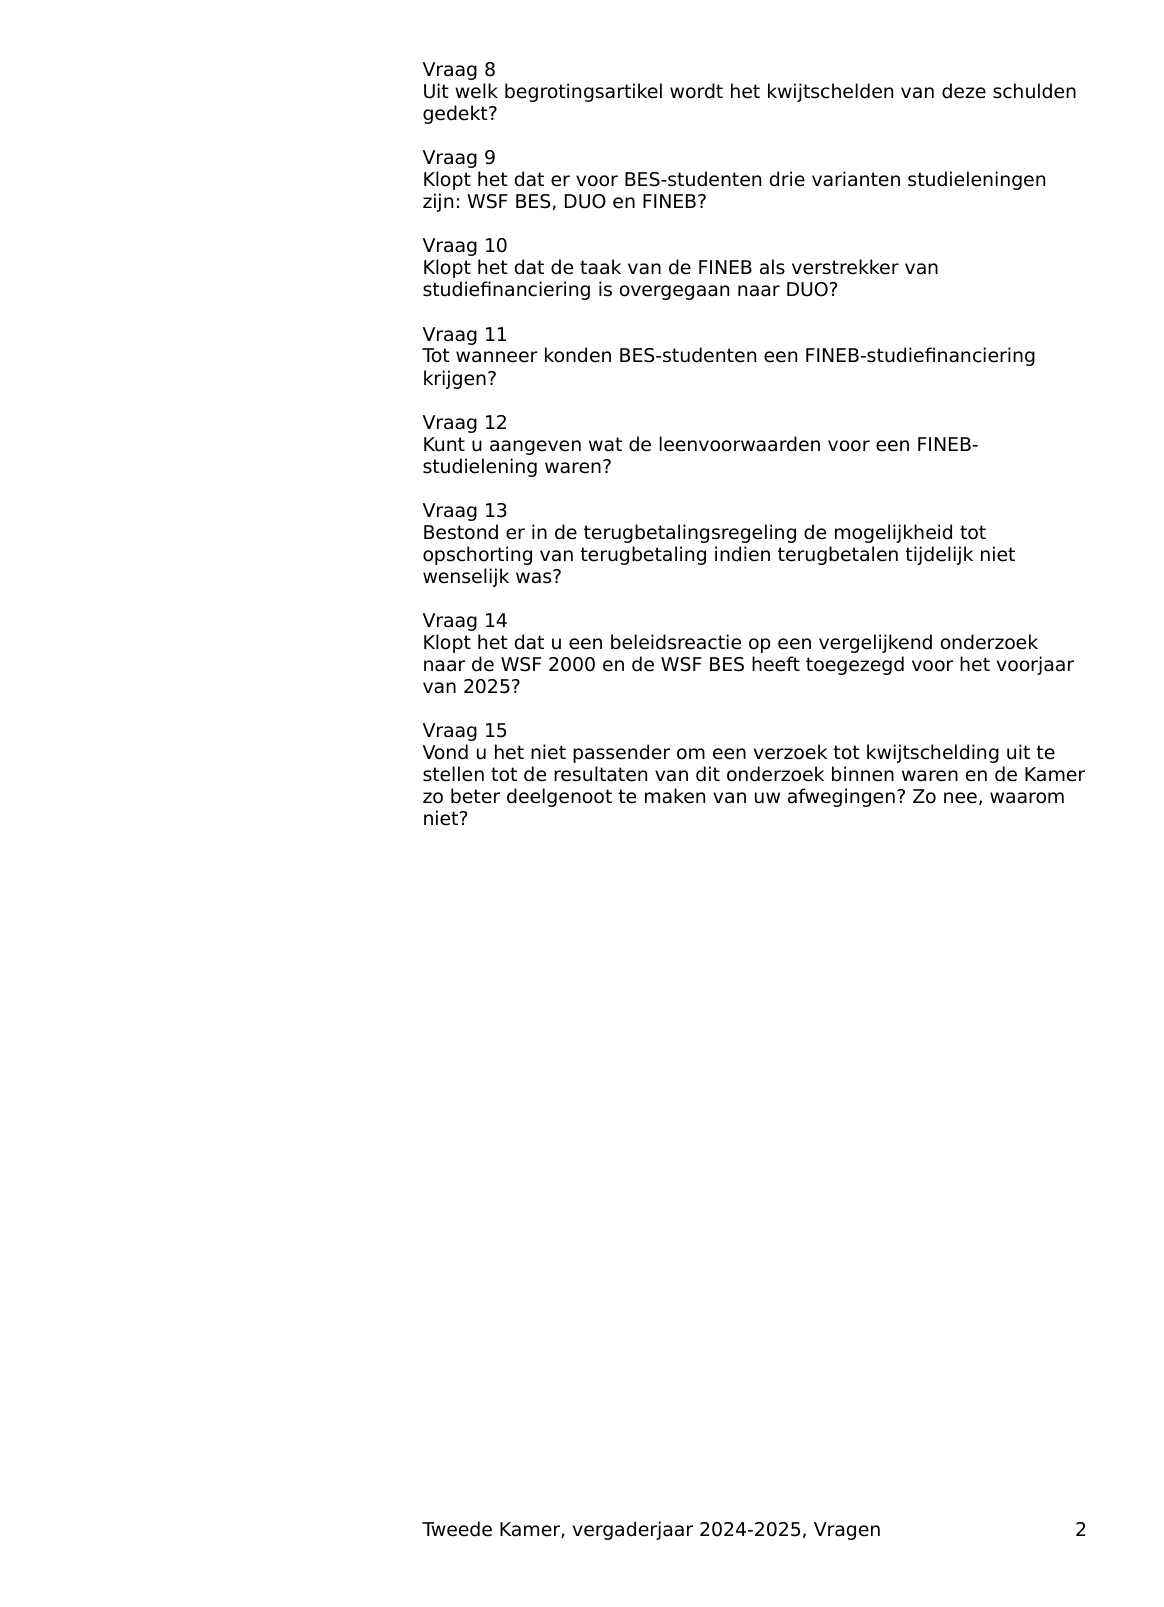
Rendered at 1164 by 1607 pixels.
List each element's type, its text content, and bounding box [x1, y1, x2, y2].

text Vraag 14 [422, 610, 1087, 632]
text Klopt het dat de taak van de FINEB als verstrekker van studiefinanciering is overgegaan naar DUO? [422, 257, 1087, 301]
text Klopt het dat u een beleidsreactie op een vergelijkend onderzoek naar de WSF 2000 en de WSF BES heeft toegezegd voor het voorjaar van 2025? [422, 632, 1087, 698]
text Vraag 8 [422, 59, 1087, 81]
text Vraag 15 [422, 720, 1087, 742]
text Vraag 11 [422, 323, 1087, 345]
text Klopt het dat er voor BES-studenten drie varianten studieleningen zijn: WSF BES, DUO en FINEB? [422, 169, 1087, 213]
text Vraag 12 [422, 412, 1087, 433]
text Vond u het niet passender om een verzoek tot kwijtschelding uit te stellen tot de resultaten van dit onderzoek binnen waren en de Kamer zo beter deelgenoot te maken van uw afwegingen? Zo nee, waarom niet? [422, 742, 1087, 830]
text Vraag 9 [422, 147, 1087, 169]
text Vraag 13 [422, 500, 1087, 522]
text Vraag 10 [422, 235, 1087, 257]
text Bestond er in de terugbetalingsregeling de mogelijkheid tot opschorting van terugbetaling indien terugbetalen tijdelijk niet wenselijk was? [422, 522, 1087, 588]
text Tot wanneer konden BES-studenten een FINEB-studiefinanciering krijgen? [422, 345, 1087, 389]
text Kunt u aangeven wat de leenvoorwaarden voor een FINEB-studielening waren? [422, 433, 1087, 477]
text Uit welk begrotingsartikel wordt het kwijtschelden van deze schulden gedekt? [422, 81, 1087, 125]
